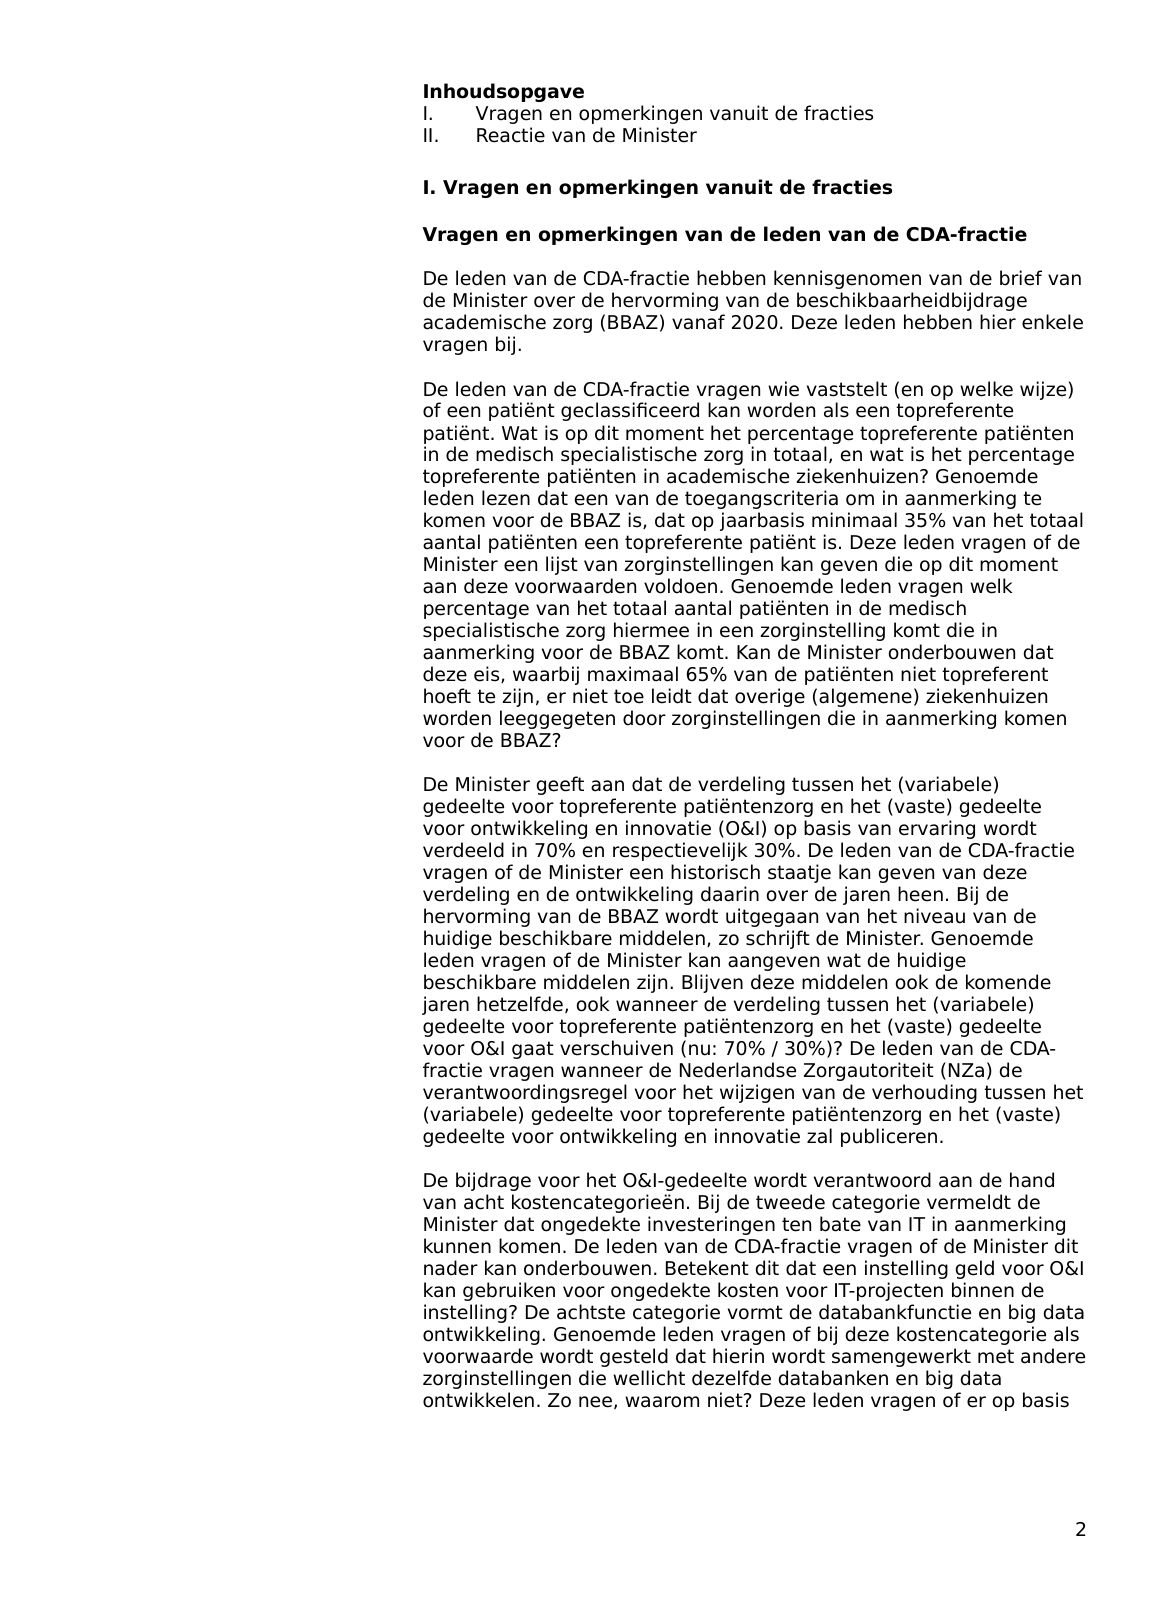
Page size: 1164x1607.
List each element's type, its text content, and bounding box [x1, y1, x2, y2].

text De Minister geeft aan dat de verdeling tussen het (variabele) gedeelte voor topreferente patiëntenzorg en het (vaste) gedeelte voor ontwikkeling en innovatie (O&I) op basis van ervaring wordt verdeeld in 70% en respectievelijk 30%. De leden van de CDA-fractie vragen of de Minister een historisch staatje kan geven van deze verdeling en de ontwikkeling daarin over de jaren heen. Bij de hervorming van de BBAZ wordt uitgegaan van het niveau van de huidige beschikbare middelen, zo schrijft de Minister. Genoemde leden vragen of de Minister kan aangeven wat de huidige beschikbare middelen zijn. Blijven deze middelen ook de komende jaren hetzelfde, ook wanneer de verdeling tussen het (variabele) gedeelte voor topreferente patiëntenzorg en het (vaste) gedeelte voor O&I gaat verschuiven (nu: 70% / 30%)? De leden van de CDA-fractie vragen wanneer de Nederlandse Zorgautoriteit (NZa) de verantwoordingsregel voor het wijzigen van de verhouding tussen het (variabele) gedeelte voor topreferente patiëntenzorg en het (vaste) gedeelte voor ontwikkeling en innovatie zal publiceren. [422, 774, 1087, 1148]
text II. Reactie van de Minister [422, 125, 1087, 147]
text I. Vragen en opmerkingen vanuit de fracties [422, 103, 1087, 125]
text De leden van de CDA-fractie vragen wie vaststelt (en op welke wijze) of een patiënt geclassificeerd kan worden als een topreferente patiënt. Wat is op dit moment het percentage topreferente patiënten in de medisch specialistische zorg in totaal, en wat is het percentage topreferente patiënten in academische ziekenhuizen? Genoemde leden lezen dat een van de toegangscriteria om in aanmerking te komen voor de BBAZ is, dat op jaarbasis minimaal 35% van het totaal aantal patiënten een topreferente patiënt is. Deze leden vragen of de Minister een lijst van zorginstellingen kan geven die op dit moment aan deze voorwaarden voldoen. Genoemde leden vragen welk percentage van het totaal aantal patiënten in de medisch specialistische zorg hiermee in een zorginstelling komt die in aanmerking voor de BBAZ komt. Kan de Minister onderbouwen dat deze eis, waarbij maximaal 65% van de patiënten niet topreferent hoeft te zijn, er niet toe leidt dat overige (algemene) ziekenhuizen worden leeggegeten door zorginstellingen die in aanmerking komen voor de BBAZ? [422, 378, 1087, 752]
text De leden van de CDA-fractie hebben kennisgenomen van de brief van de Minister over de hervorming van de beschikbaarheidbijdrage academische zorg (BBAZ) vanaf 2020. Deze leden hebben hier enkele vragen bij. [422, 268, 1087, 356]
text De bijdrage voor het O&I-gedeelte wordt verantwoord aan de hand van acht kostencategorieën. Bij de tweede categorie vermeldt de Minister dat ongedekte investeringen ten bate van IT in aanmerking kunnen komen. De leden van de CDA-fractie vragen of de Minister dit nader kan onderbouwen. Betekent dit dat een instelling geld voor O&I kan gebruiken voor ongedekte kosten voor IT-projecten binnen de instelling? De achtste categorie vormt de databankfunctie en big data ontwikkeling. Genoemde leden vragen of bij deze kostencategorie als voorwaarde wordt gesteld dat hierin wordt samengewerkt met andere zorginstellingen die wellicht dezelfde databanken en big data ontwikkelen. Zo nee, waarom niet? Deze leden vragen of er op basis [422, 1170, 1087, 1412]
subtitle I. Vragen en opmerkingen vanuit de fracties [422, 177, 1087, 199]
subtitle Vragen en opmerkingen van de leden van de CDA-fractie [422, 224, 1087, 246]
subtitle Inhoudsopgave [422, 81, 1087, 103]
